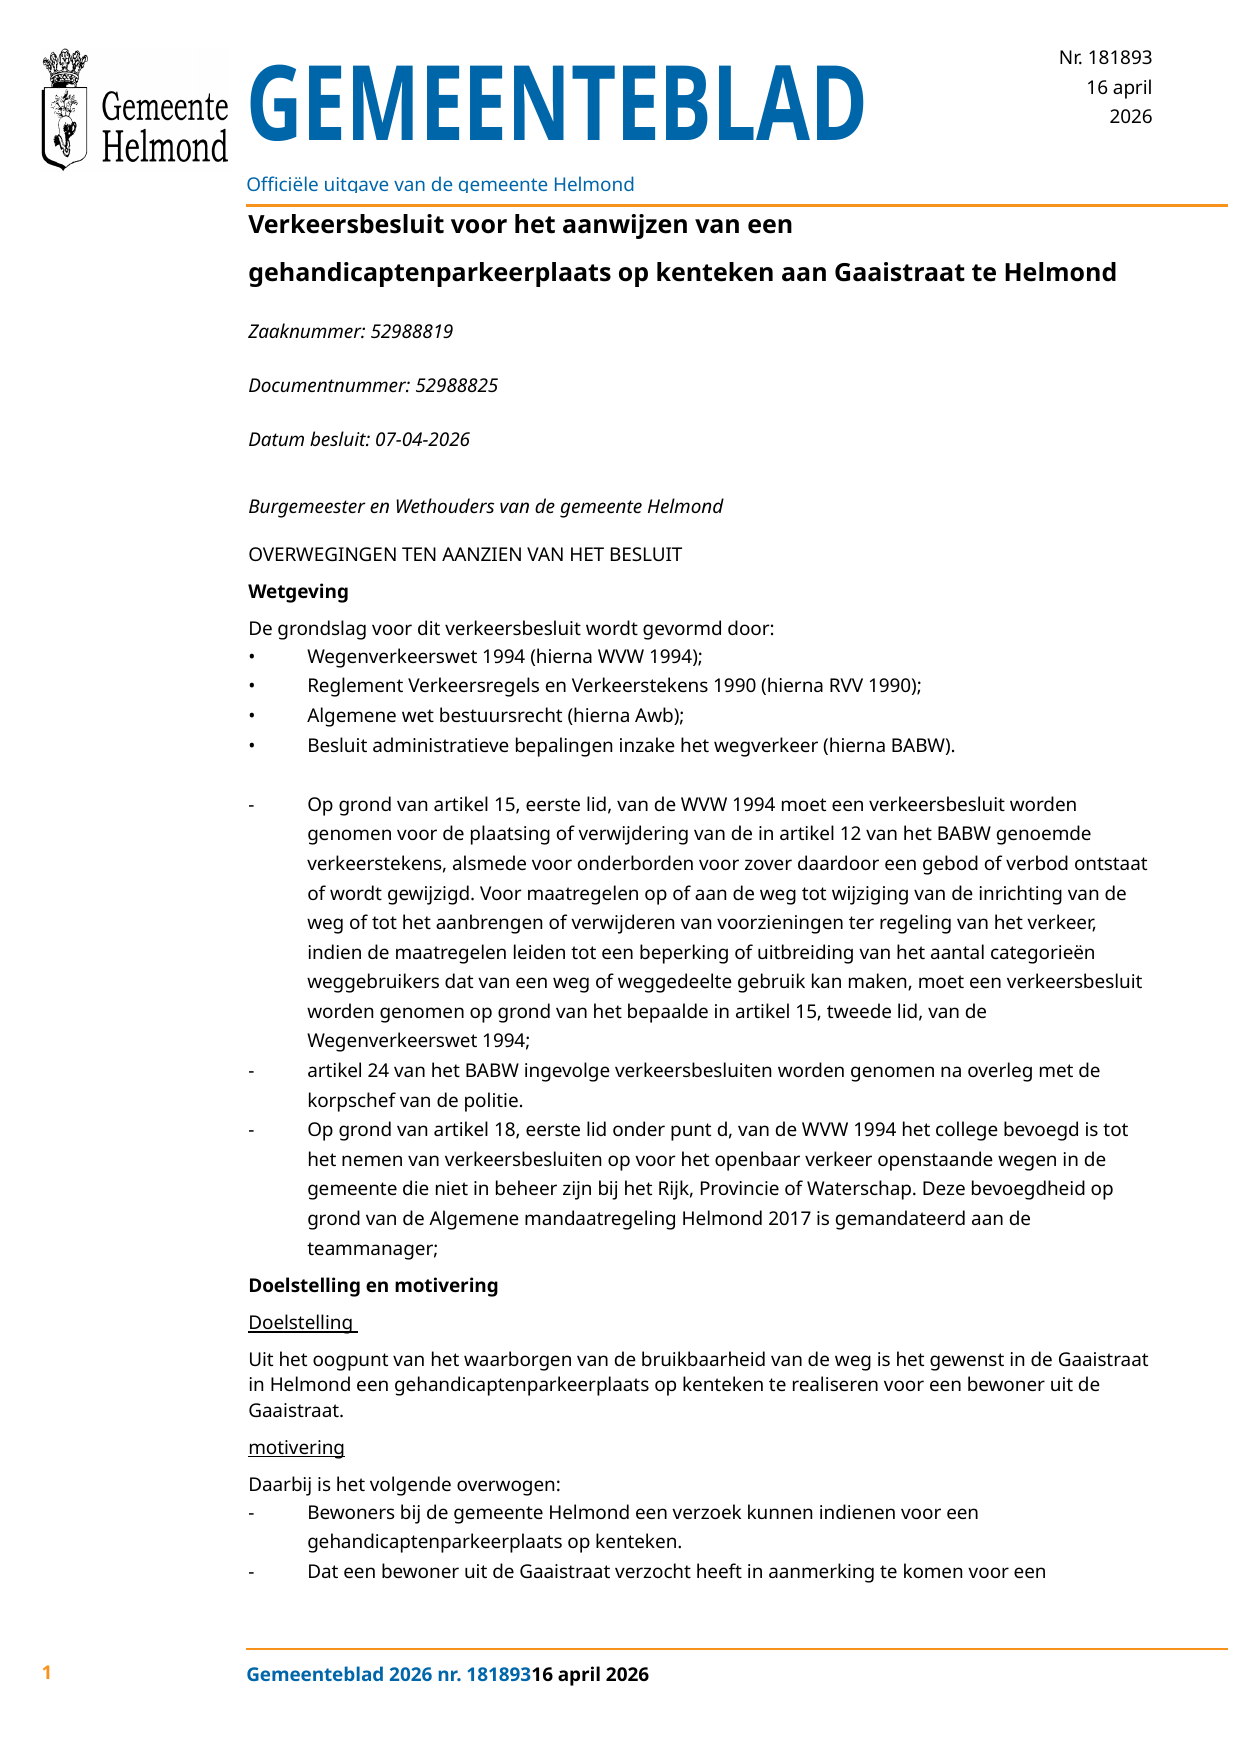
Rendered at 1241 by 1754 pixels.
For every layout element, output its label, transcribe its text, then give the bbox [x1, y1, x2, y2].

text OVERWEGINGEN TEN AANZIEN VAN HET BESLUIT [248, 541, 1152, 567]
text Burgemeester en Wethouders van de gemeente Helmond [248, 494, 1152, 519]
text Wetgeving [248, 578, 1152, 604]
text Uit het oogpunt van het waarborgen van de bruikbaarheid van de weg is het gewenst in de Gaaistraat in Helmond een gehandicaptenparkeerplaats op kenteken te realiseren voor een bewoner uit de Gaaistraat. [248, 1346, 1152, 1423]
text Doelstelling [248, 1309, 1152, 1335]
list Wegenverkeerswet 1994 (hierna WVW 1994); [248, 643, 1152, 669]
text Datum besluit: 07-04-2026 [248, 426, 1152, 452]
text Daarbij is het volgende overwogen: [248, 1471, 1152, 1496]
text Zaaknummer: 52988819 [248, 318, 1152, 344]
list Op grond van artikel 18, eerste lid onder punt d, van de WVW 1994 het college bevoegd is tot het nemen van verkeersbesluiten op voor het openbaar verkeer openstaande wegen in de gemeente die niet in beheer zijn bij het Rijk, Provincie of Waterschap. Deze bevoegdheid op grond van de Algemene mandaatregeling Helmond 2017 is gemandateerd aan de teammanager; [248, 1116, 1152, 1260]
list Op grond van artikel 15, eerste lid, van de WVW 1994 moet een verkeersbesluit worden genomen voor de plaatsing of verwijdering van de in artikel 12 van het BABW genoemde verkeerstekens, alsmede voor onderborden voor zover daardoor een gebod of verbod ontstaat of wordt gewijzigd. Voor maatregelen op of aan de weg tot wijziging van de inrichting van de weg of tot het aanbrengen of verwijderen van voorzieningen ter regeling van het verkeer, indien de maatregelen leiden tot een beperking of uitbreiding van het aantal categorieën weggebruikers dat van een weg of weggedeelte gebruik kan maken, moet een verkeersbesluit worden genomen op grond van het bepaalde in artikel 15, tweede lid, van de Wegenverkeerswet 1994; [248, 791, 1152, 1053]
text De grondslag voor dit verkeersbesluit wordt gevormd door: [248, 615, 1152, 640]
picture [41, 47, 231, 172]
text Documentnummer: 52988825 [248, 372, 1152, 398]
text Doelstelling en motivering [248, 1273, 1152, 1298]
list Besluit administratieve bepalingen inzake het wegverkeer (hierna BABW). [248, 732, 1152, 757]
text motivering [248, 1434, 1152, 1460]
text Verkeersbesluit voor het aanwijzen van een gehandicaptenparkeerplaats op kenteken aan Gaaistraat te Helmond [248, 207, 1152, 288]
list artikel 24 van het BABW ingevolge verkeersbesluiten worden genomen na overleg met de korpschef van de politie. [248, 1057, 1152, 1112]
list Bewoners bij de gemeente Helmond een verzoek kunnen indienen voor een gehandicaptenparkeerplaats op kenteken. [248, 1499, 1152, 1554]
list Dat een bewoner uit de Gaaistraat verzocht heeft in aanmerking te komen voor een [248, 1558, 1152, 1584]
list Algemene wet bestuursrecht (hierna Awb); [248, 702, 1152, 728]
list Reglement Verkeersregels en Verkeerstekens 1990 (hierna RVV 1990); [248, 673, 1152, 698]
